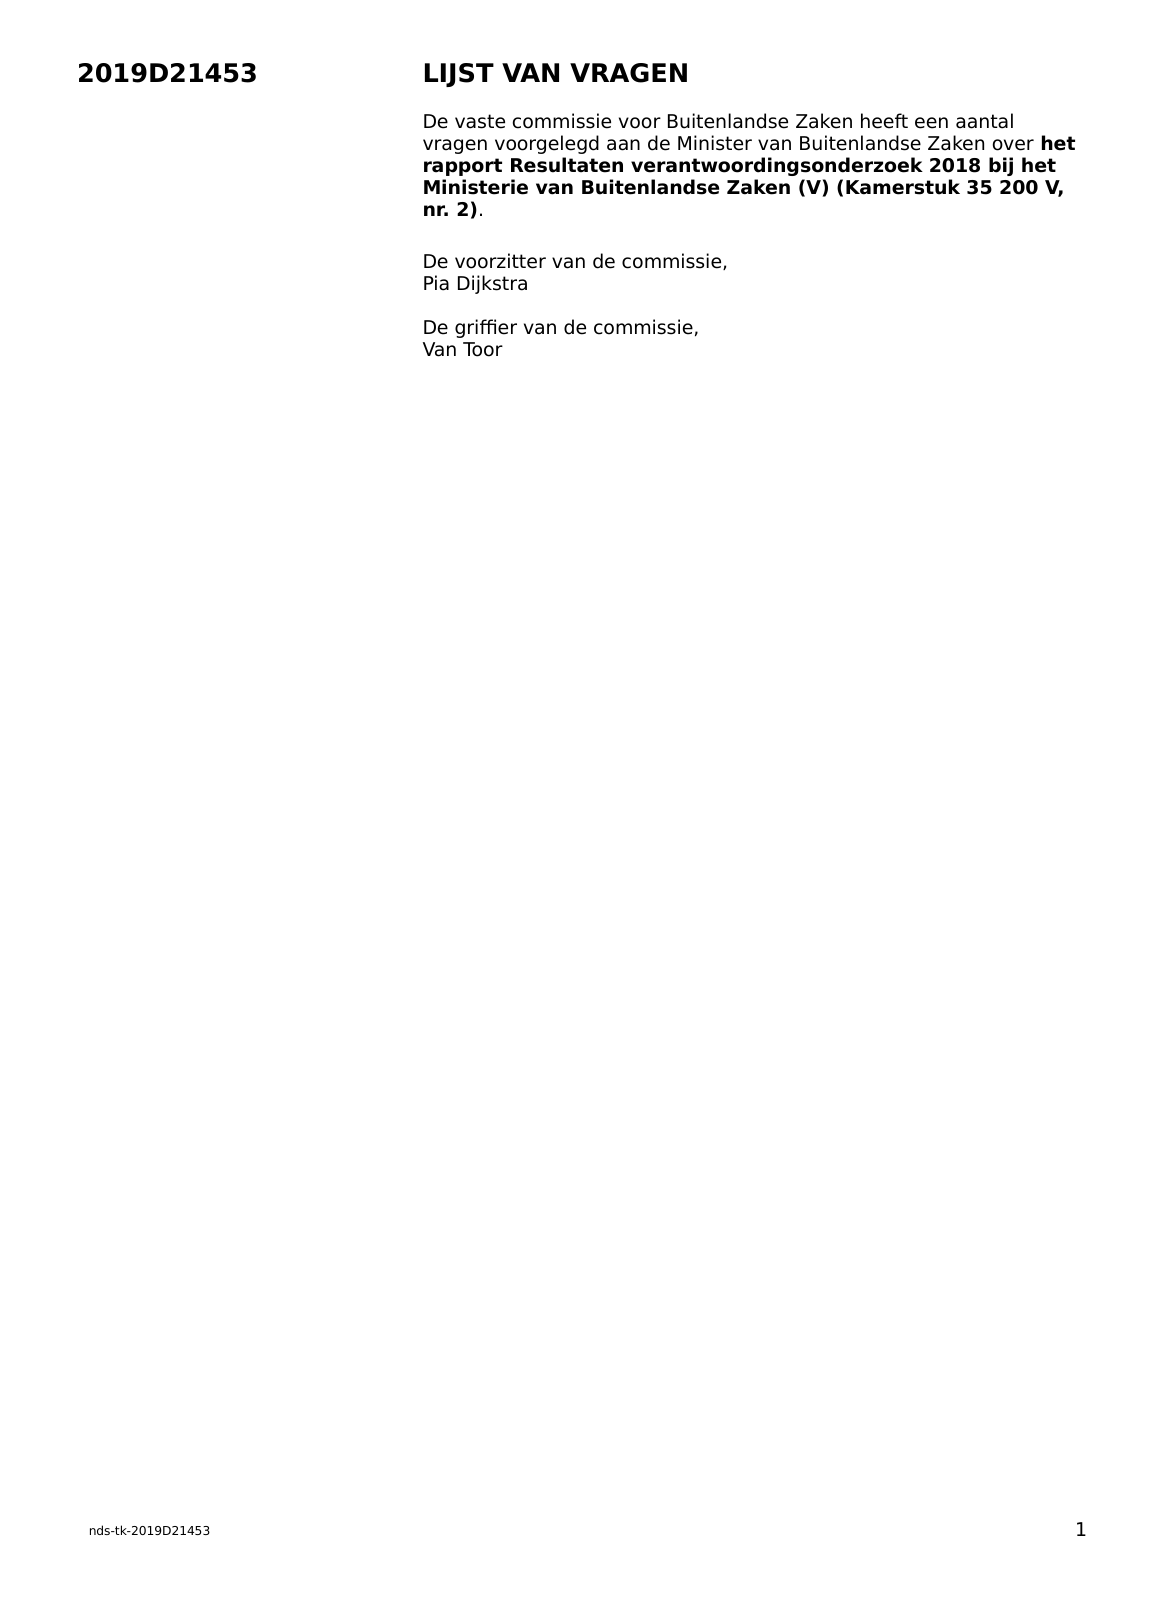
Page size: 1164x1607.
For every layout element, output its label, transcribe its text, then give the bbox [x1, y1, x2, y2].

text De vaste commissie voor Buitenlandse Zaken heeft een aantal vragen voorgelegd aan de Minister van Buitenlandse Zaken over het rapport Resultaten verantwoordingsonderzoek 2018 bij het Ministerie van Buitenlandse Zaken (V) (Kamerstuk 35 200 V, nr. 2). [422, 111, 1087, 221]
text De griffier van de commissie, Van Toor [422, 317, 1087, 361]
text De voorzitter van de commissie, Pia Dijkstra [422, 251, 1087, 295]
text 2019D21453 LIJST VAN VRAGEN [77, 59, 1087, 89]
text nds-tk-2019D21453 [88, 1524, 323, 1538]
